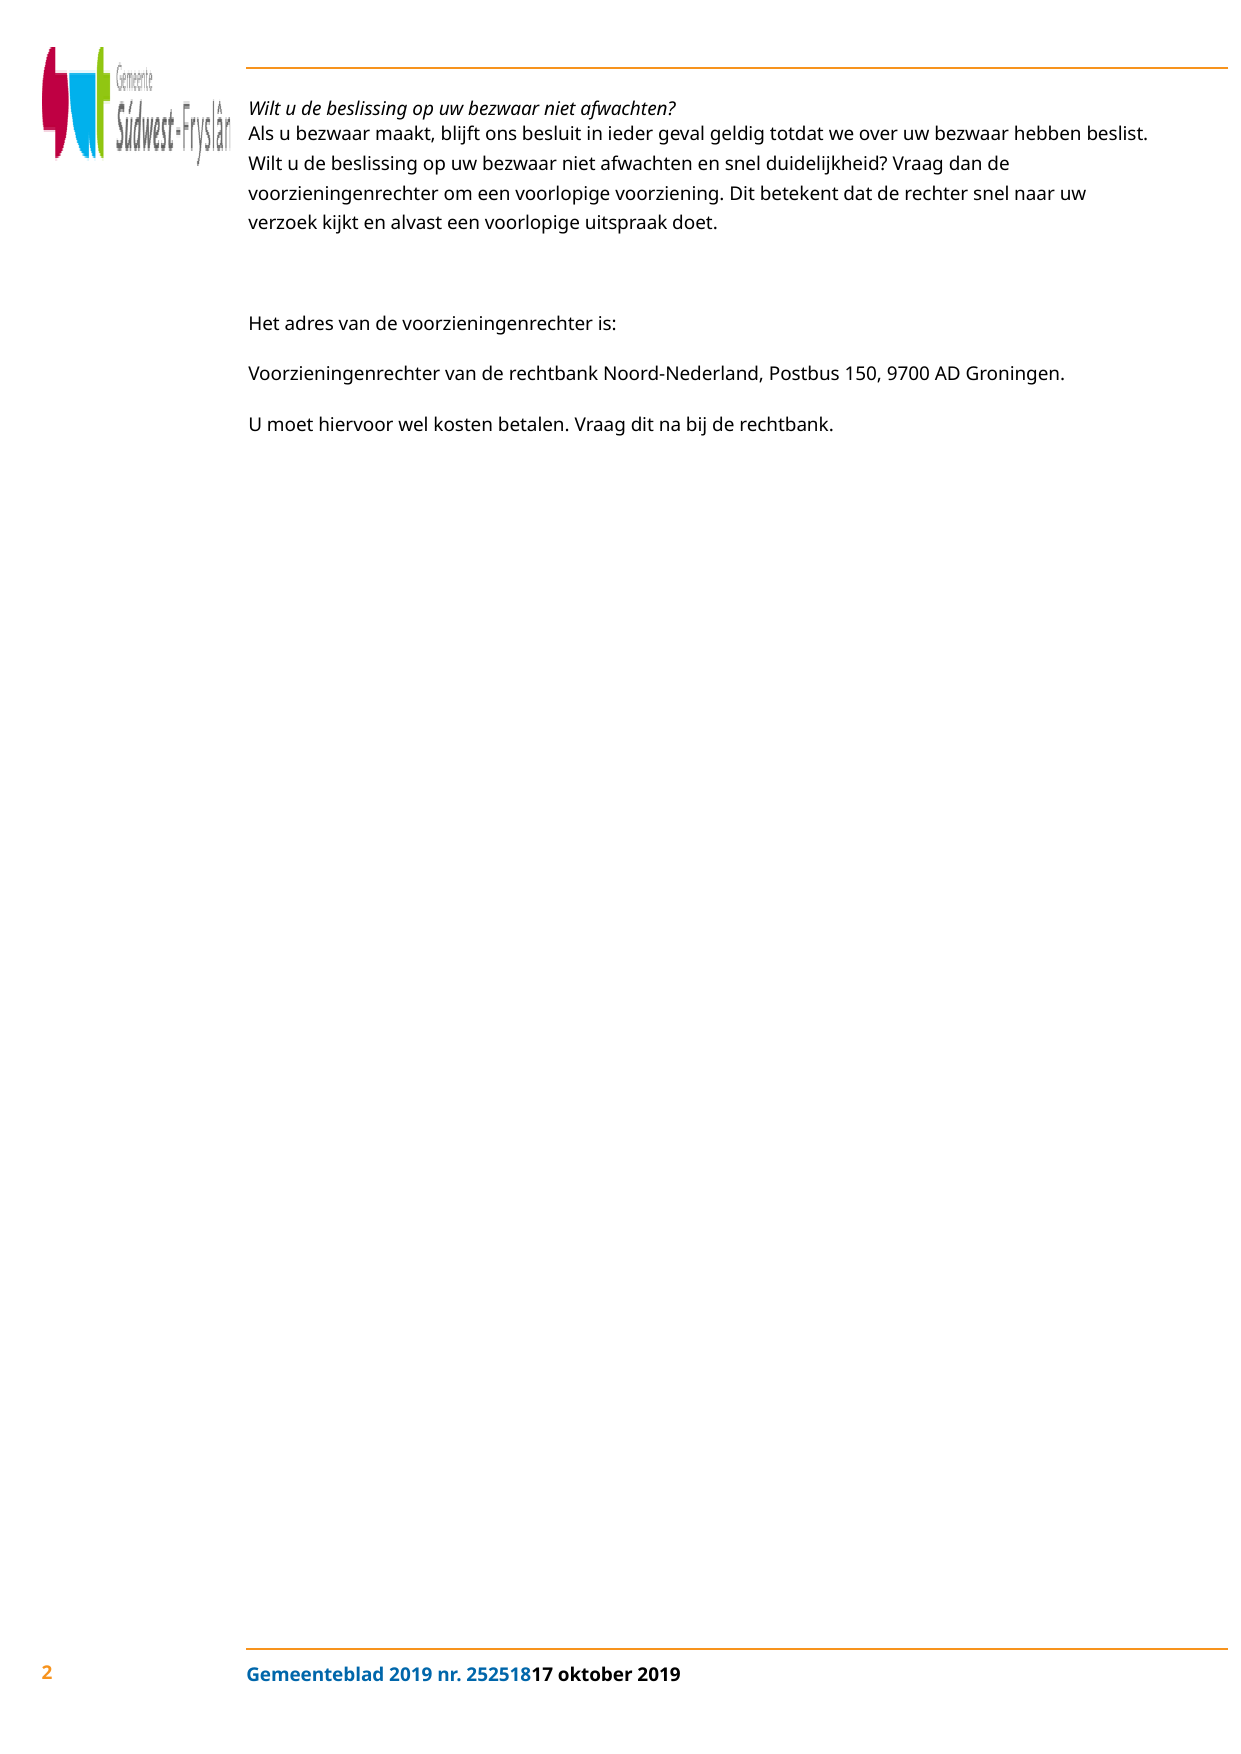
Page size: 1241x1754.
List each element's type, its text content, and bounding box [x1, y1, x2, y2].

text Als u bezwaar maakt, blijft ons besluit in ieder geval geldig totdat we over uw bezwaar hebben beslist. Wilt u de beslissing op uw bezwaar niet afwachten en snel duidelijkheid? Vraag dan de voorzieningenrechter om een voorlopige voorziening. Dit betekent dat de rechter snel naar uw verzoek kijkt en alvast een voorlopige uitspraak doet. [248, 121, 1152, 235]
picture [41, 47, 231, 172]
text Het adres van de voorzieningenrechter is: [248, 310, 1152, 336]
text U moet hiervoor wel kosten betalen. Vraag dit na bij de rechtbank. [248, 411, 1152, 437]
text Voorzieningenrechter van de rechtbank Noord-Nederland, Postbus 150, 9700 AD Groningen. [248, 361, 1152, 386]
text Wilt u de beslissing op uw bezwaar niet afwachten? [248, 95, 1152, 121]
